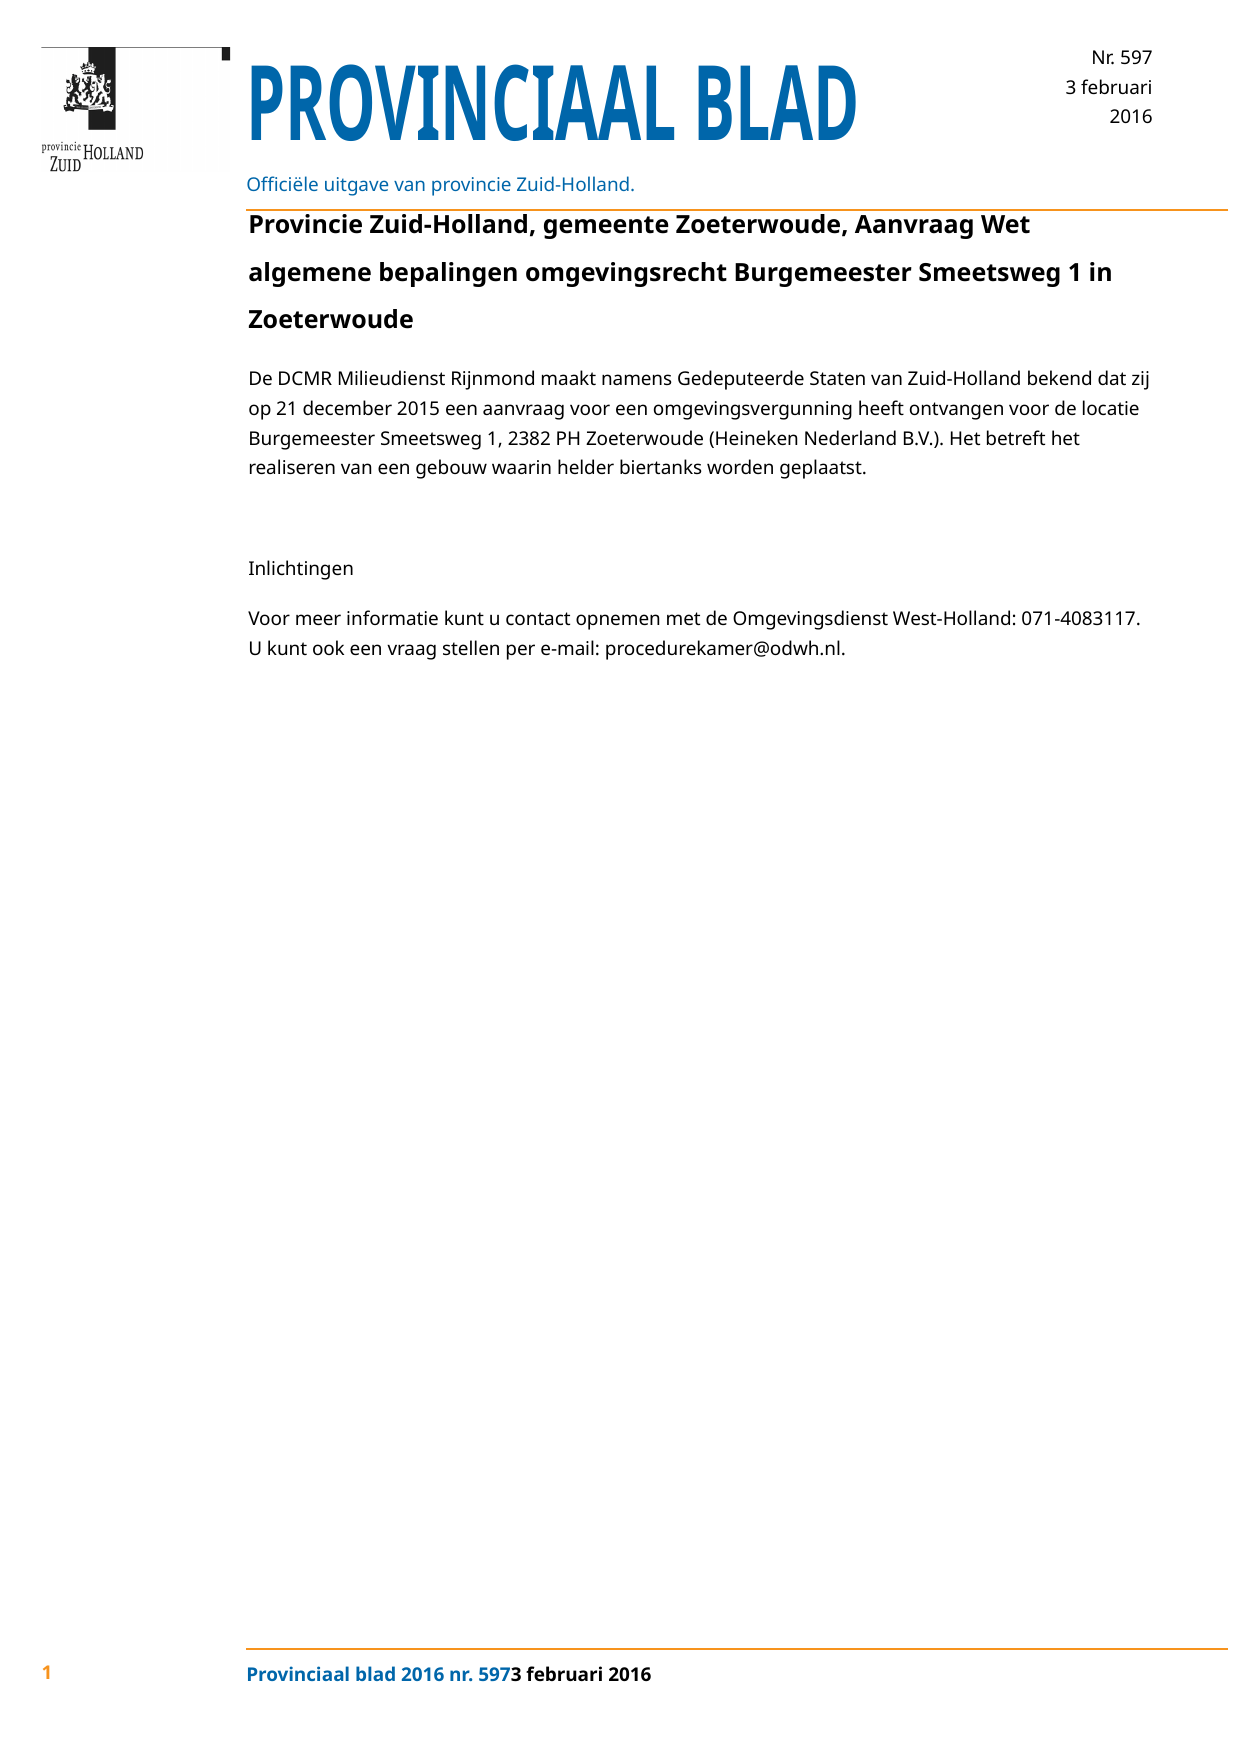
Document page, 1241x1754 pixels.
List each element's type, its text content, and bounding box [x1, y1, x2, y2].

picture [41, 47, 231, 172]
text Voor meer informatie kunt u contact opnemen met de Omgevingsdienst West-Holland: 071‑4083117. U kunt ook een vraag stellen per e-mail: procedurekamer@odwh.nl. [248, 606, 1152, 661]
text Inlichtingen [248, 555, 1152, 581]
text Provincie Zuid-Holland, gemeente Zoeterwoude, Aanvraag Wet algemene bepalingen omgevingsrecht Burgemeester Smeetsweg 1 in Zoeterwoude [248, 211, 1152, 336]
text De DCMR Milieudienst Rijnmond maakt namens Gedeputeerde Staten van Zuid-Holland bekend dat zij op 21 december 2015 een aanvraag voor een omgevingsvergunning heeft ontvangen voor de locatie Burgemeester Smeetsweg 1, 2382 PH Zoeterwoude (Heineken Nederland B.V.). Het betreft het realiseren van een gebouw waarin helder biertanks worden geplaatst. [248, 366, 1152, 480]
